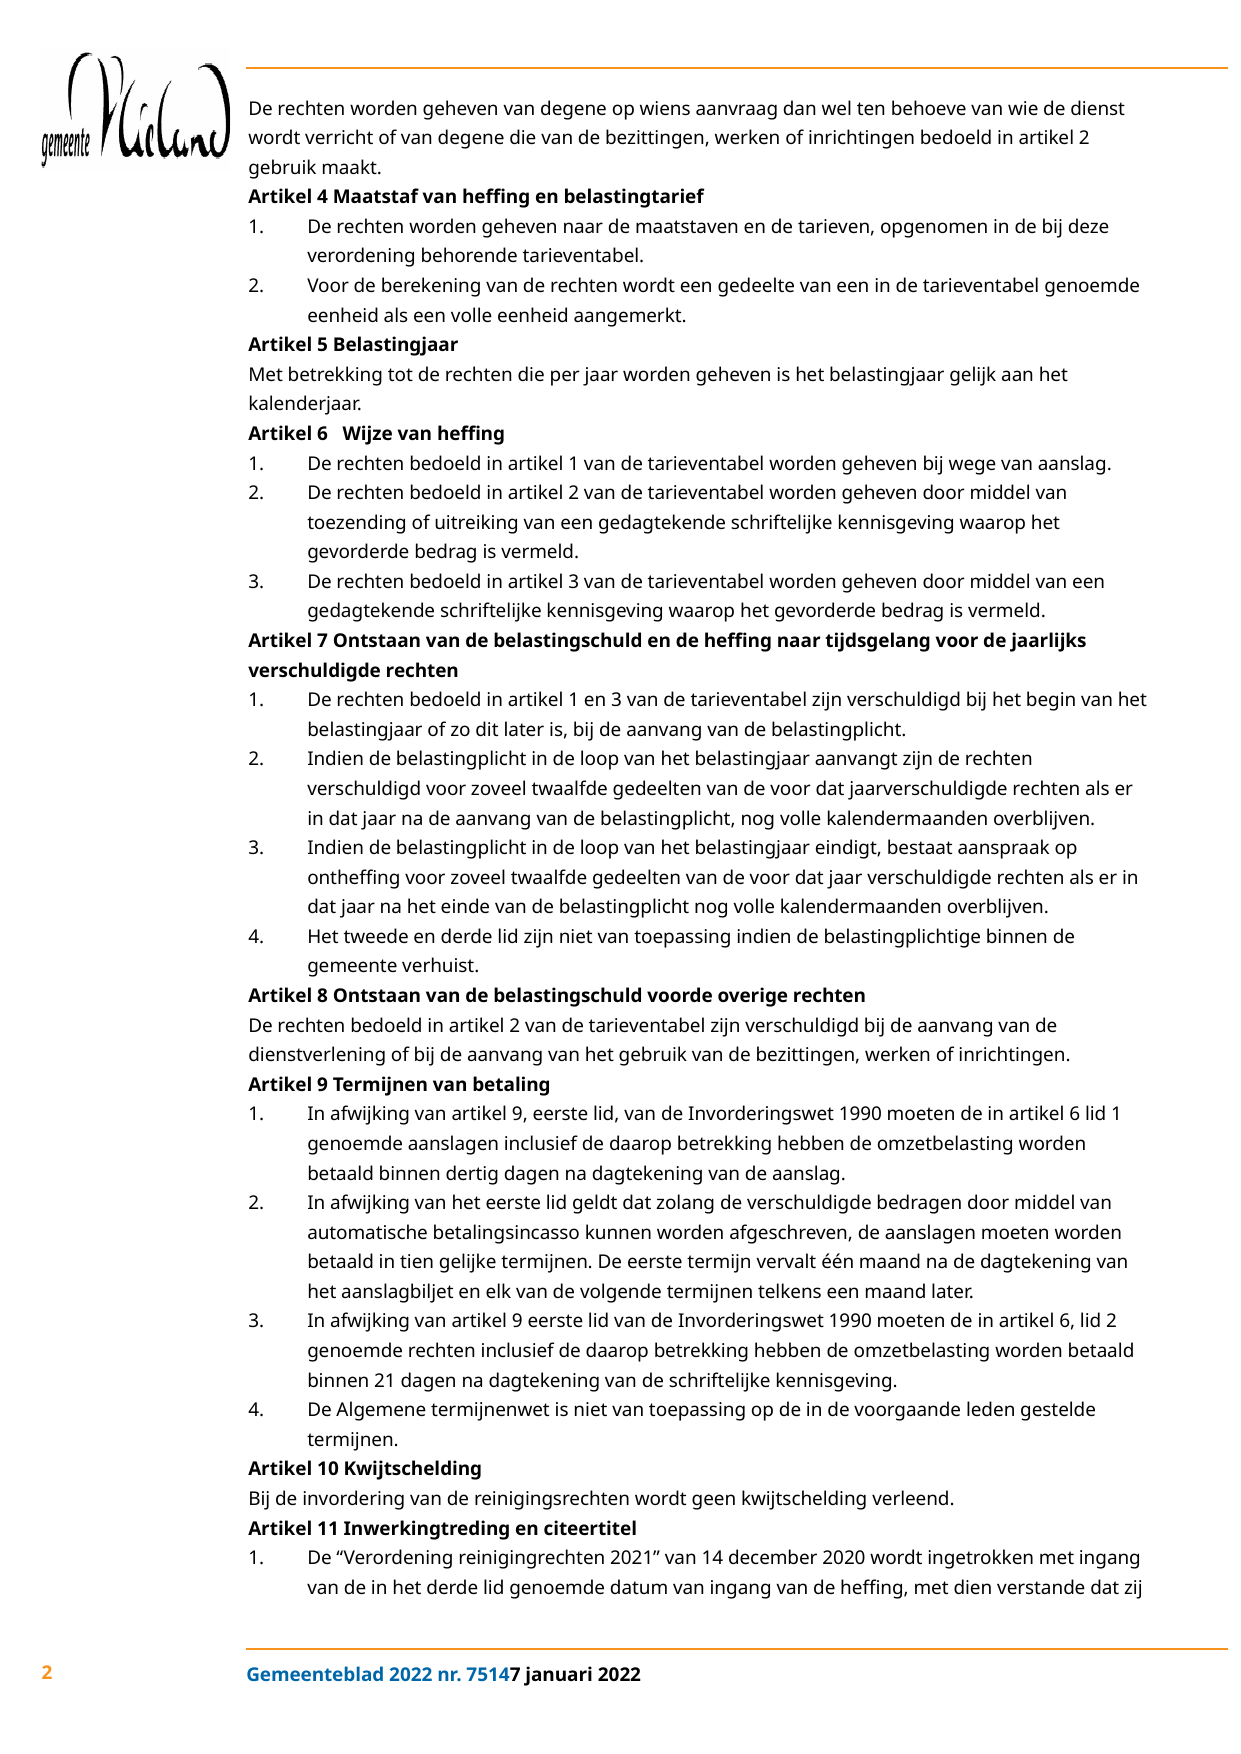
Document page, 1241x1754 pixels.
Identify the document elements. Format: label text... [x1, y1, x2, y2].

text De rechten bedoeld in artikel 2 van de tarieventabel zijn verschuldigd bij de aanvang van de dienstverlening of bij de aanvang van het gebruik van de bezittingen, werken of inrichtingen. [248, 1012, 1152, 1067]
text Met betrekking tot de rechten die per jaar worden geheven is het belastingjaar gelijk aan het kalenderjaar. [248, 361, 1152, 416]
text Artikel 8 Ontstaan van de belastingschuld voorde overige rechten [248, 982, 1152, 1008]
list In afwijking van het eerste lid geldt dat zolang de verschuldigde bedragen door middel van automatische betalingsincasso kunnen worden afgeschreven, de aanslagen moeten worden betaald in tien gelijke termijnen. De eerste termijn vervalt één maand na de dagtekening van het aanslagbiljet en elk van de volgende termijnen telkens een maand later. [248, 1189, 1152, 1304]
list De rechten worden geheven naar de maatstaven en de tarieven, opgenomen in de bij deze verordening behorende tarieventabel. [248, 213, 1152, 268]
list De rechten bedoeld in artikel 1 en 3 van de tarieventabel zijn verschuldigd bij het begin van het belastingjaar of zo dit later is, bij de aanvang van de belastingplicht. [248, 686, 1152, 742]
list De “Verordening reinigingrechten 2021” van 14 december 2020 wordt ingetrokken met ingang van de in het derde lid genoemde datum van ingang van de heffing, met dien verstande dat zij [248, 1544, 1152, 1600]
text Artikel 9 Termijnen van betaling [248, 1071, 1152, 1097]
text Artikel 7 Ontstaan van de belastingschuld en de heffing naar tijdsgelang voor de jaarlijks verschuldigde rechten [248, 627, 1152, 683]
list De rechten bedoeld in artikel 2 van de tarieventabel worden geheven door middel van toezending of uitreiking van een gedagtekende schriftelijke kennisgeving waarop het gevorderde bedrag is vermeld. [248, 479, 1152, 564]
text Artikel 10 Kwijtschelding [248, 1456, 1152, 1481]
text Artikel 4 Maatstaf van heffing en belastingtarief [248, 183, 1152, 209]
list De rechten bedoeld in artikel 3 van de tarieventabel worden geheven door middel van een gedagtekende schriftelijke kennisgeving waarop het gevorderde bedrag is vermeld. [248, 568, 1152, 623]
list Voor de berekening van de rechten wordt een gedeelte van een in de tarieventabel genoemde eenheid als een volle eenheid aangemerkt. [248, 272, 1152, 328]
list Het tweede en derde lid zijn niet van toepassing indien de belastingplichtige binnen de gemeente verhuist. [248, 923, 1152, 978]
text Artikel 11 Inwerkingtreding en citeertitel [248, 1515, 1152, 1541]
list De Algemene termijnenwet is niet van toepassing op de in de voorgaande leden gestelde termijnen. [248, 1396, 1152, 1452]
list Indien de belastingplicht in de loop van het belastingjaar aanvangt zijn de rechten verschuldigd voor zoveel twaalfde gedeelten van de voor dat jaarverschuldigde rechten als er in dat jaar na de aanvang van de belastingplicht, nog volle kalendermaanden overblijven. [248, 746, 1152, 831]
list In afwijking van artikel 9 eerste lid van de Invorderingswet 1990 moeten de in artikel 6, lid 2 genoemde rechten inclusief de daarop betrekking hebben de omzetbelasting worden betaald binnen 21 dagen na dagtekening van de schriftelijke kennisgeving. [248, 1308, 1152, 1393]
text Artikel 5 Belastingjaar [248, 331, 1152, 357]
text Artikel 6 Wijze van heffing [248, 420, 1152, 446]
text De rechten worden geheven van degene op wiens aanvraag dan wel ten behoeve van wie de dienst wordt verricht of van degene die van de bezittingen, werken of inrichtingen bedoeld in artikel 2 gebruik maakt. [248, 95, 1152, 180]
list De rechten bedoeld in artikel 1 van de tarieventabel worden geheven bij wege van aanslag. [248, 450, 1152, 476]
list Indien de belastingplicht in de loop van het belastingjaar eindigt, bestaat aanspraak op ontheffing voor zoveel twaalfde gedeelten van de voor dat jaar verschuldigde rechten als er in dat jaar na het einde van de belastingplicht nog volle kalendermaanden overblijven. [248, 834, 1152, 919]
picture [41, 47, 231, 172]
text Bij de invordering van de reinigingsrechten wordt geen kwijtschelding verleend. [248, 1485, 1152, 1511]
list In afwijking van artikel 9, eerste lid, van de Invorderingswet 1990 moeten de in artikel 6 lid 1 genoemde aanslagen inclusief de daarop betrekking hebben de omzetbelasting worden betaald binnen dertig dagen na dagtekening van de aanslag. [248, 1101, 1152, 1186]
